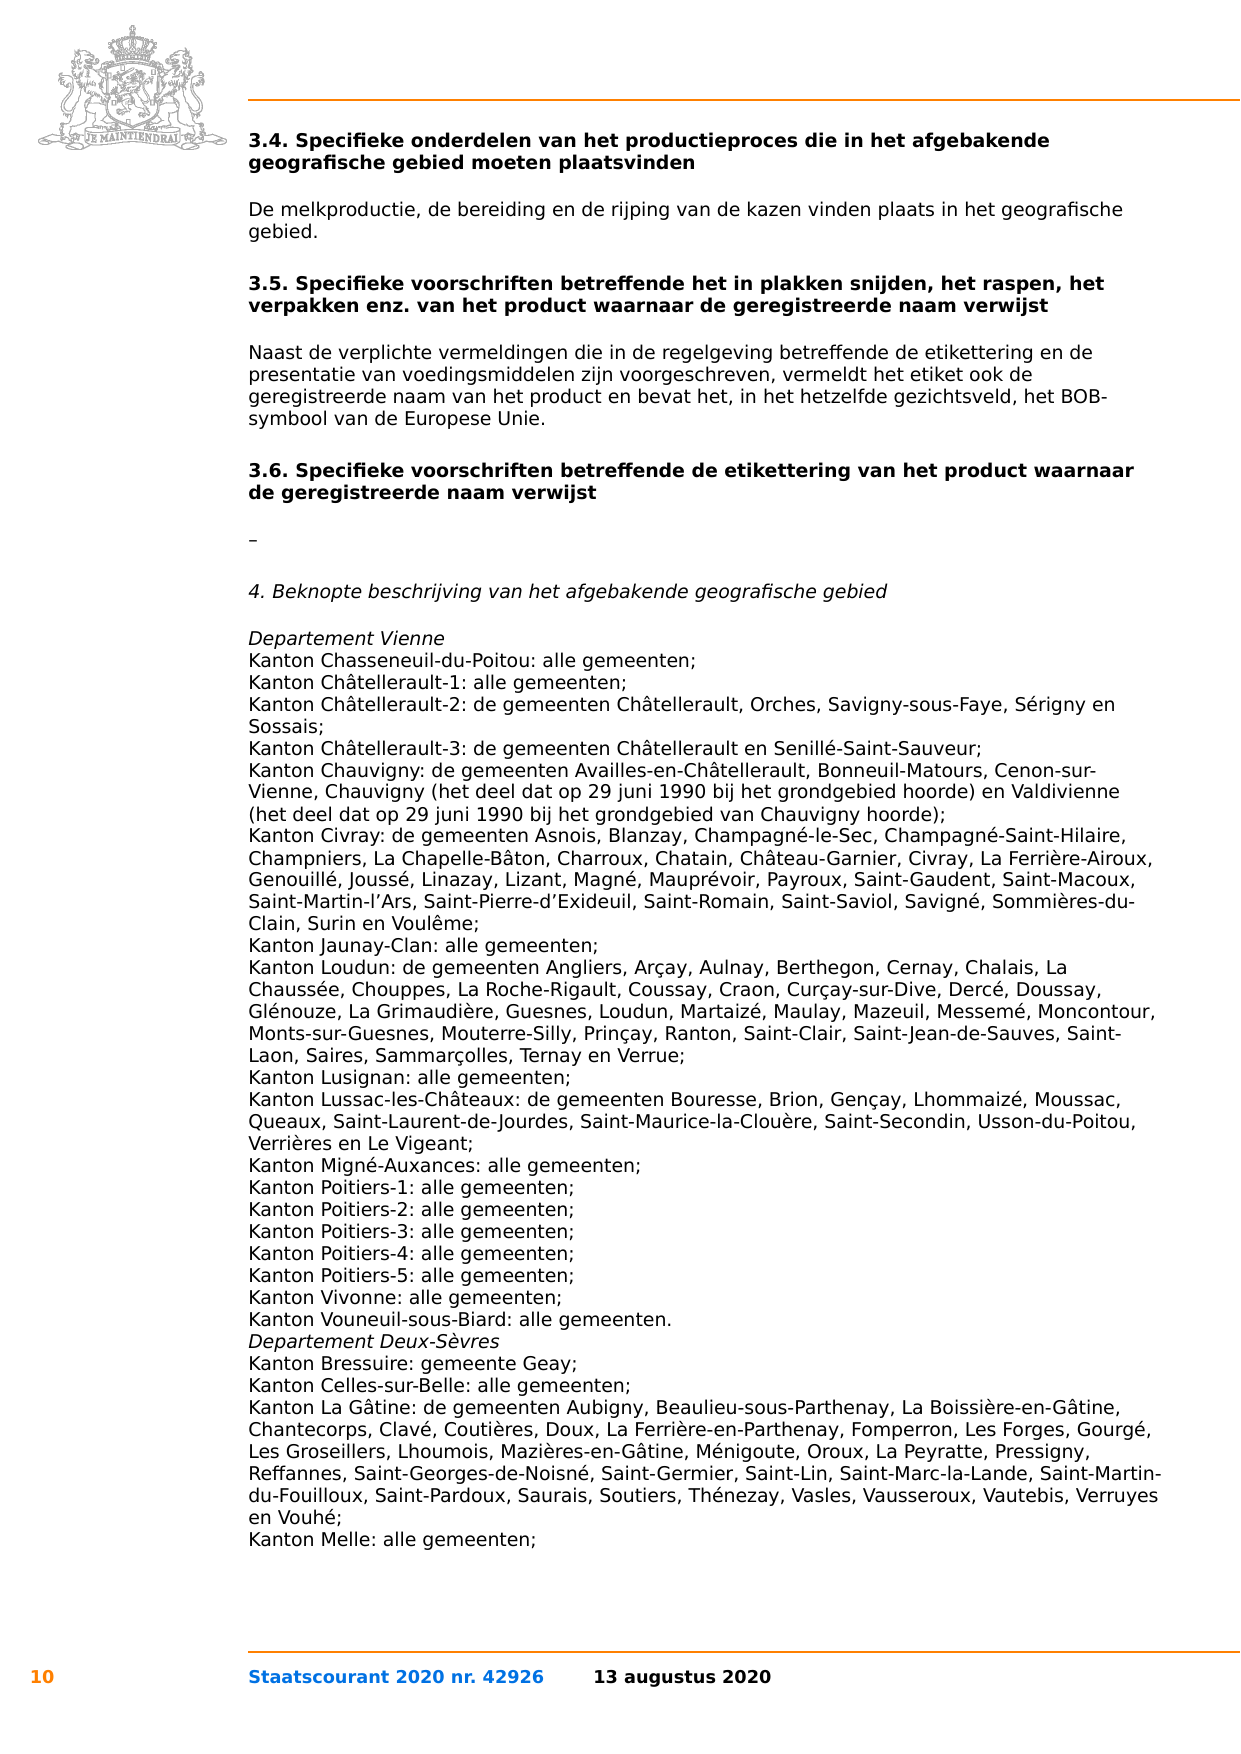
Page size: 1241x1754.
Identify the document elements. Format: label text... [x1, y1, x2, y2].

text Kanton Poitiers-5: alle gemeenten; [248, 1265, 1163, 1287]
text Naast de verplichte vermeldingen die in de regelgeving betreffende de etikettering en de presentatie van voedingsmiddelen zijn voorgeschreven, vermeldt het etiket ook de geregistreerde naam van het product en bevat het, in het hetzelfde gezichtsveld, het BOB-symbool van de Europese Unie. [248, 342, 1163, 430]
text Kanton Lussac-les-Châteaux: de gemeenten Bouresse, Brion, Gençay, Lhommaizé, Moussac, Queaux, Saint-Laurent-de-Jourdes, Saint-Maurice-la-Clouère, Saint-Secondin, Usson-du-Poitou, Verrières en Le Vigeant; [248, 1089, 1163, 1155]
text Kanton Bressuire: gemeente Geay; [248, 1353, 1163, 1375]
text Kanton Chauvigny: de gemeenten Availles-en-Châtellerault, Bonneuil-Matours, Cenon-sur-Vienne, Chauvigny (het deel dat op 29 juni 1990 bij het grondgebied hoorde) en Valdivienne (het deel dat op 29 juni 1990 bij het grondgebied van Chauvigny hoorde); [248, 759, 1163, 825]
subtitle 3.6. Specifieke voorschriften betreffende de etikettering van het product waarnaar de geregistreerde naam verwijst [248, 460, 1163, 504]
text Kanton Châtellerault-2: de gemeenten Châtellerault, Orches, Savigny-sous-Faye, Sérigny en Sossais; [248, 693, 1163, 737]
text Kanton Chasseneuil-du-Poitou: alle gemeenten; [248, 649, 1163, 672]
text Kanton Loudun: de gemeenten Angliers, Arçay, Aulnay, Berthegon, Cernay, Chalais, La Chaussée, Chouppes, La Roche-Rigault, Coussay, Craon, Curçay-sur-Dive, Dercé, Doussay, Glénouze, La Grimaudière, Guesnes, Loudun, Martaizé, Maulay, Mazeuil, Messemé, Moncontour, Monts-sur-Guesnes, Mouterre-Silly, Prinçay, Ranton, Saint-Clair, Saint-Jean-de-Sauves, Saint-Laon, Saires, Sammarçolles, Ternay en Verrue; [248, 957, 1163, 1067]
text Kanton Châtellerault-1: alle gemeenten; [248, 672, 1163, 693]
text – [248, 529, 1163, 551]
text Kanton La Gâtine: de gemeenten Aubigny, Beaulieu-sous-Parthenay, La Boissière-en-Gâtine, Chantecorps, Clavé, Coutières, Doux, La Ferrière-en-Parthenay, Fomperron, Les Forges, Gourgé, Les Groseillers, Lhoumois, Mazières-en-Gâtine, Ménigoute, Oroux, La Peyratte, Pressigny, Reffannes, Saint-Georges-de-Noisné, Saint-Germier, Saint-Lin, Saint-Marc-la-Lande, Saint-Martin-du-Fouilloux, Saint-Pardoux, Saurais, Soutiers, Thénezay, Vasles, Vausseroux, Vautebis, Verruyes en Vouhé; [248, 1397, 1163, 1529]
text Departement Deux-Sèvres [248, 1331, 1163, 1353]
text Kanton Melle: alle gemeenten; [248, 1529, 1163, 1551]
text De melkproductie, de bereiding en de rijping van de kazen vinden plaats in het geografische gebied. [248, 199, 1163, 243]
text Kanton Lusignan: alle gemeenten; [248, 1067, 1163, 1089]
text Kanton Celles-sur-Belle: alle gemeenten; [248, 1375, 1163, 1397]
subtitle 3.4. Specifieke onderdelen van het productieproces die in het afgebakende geografische gebied moeten plaatsvinden [248, 130, 1163, 174]
subtitle 4. Beknopte beschrijving van het afgebakende geografische gebied [248, 581, 1163, 603]
text Kanton Poitiers-3: alle gemeenten; [248, 1221, 1163, 1243]
text Kanton Châtellerault-3: de gemeenten Châtellerault en Senillé-Saint-Sauveur; [248, 737, 1163, 759]
text Kanton Poitiers-1: alle gemeenten; [248, 1177, 1163, 1199]
text Kanton Jaunay-Clan: alle gemeenten; [248, 935, 1163, 957]
picture [38, 25, 227, 150]
text Kanton Poitiers-2: alle gemeenten; [248, 1199, 1163, 1221]
text Kanton Vivonne: alle gemeenten; [248, 1287, 1163, 1309]
subtitle 3.5. Specifieke voorschriften betreffende het in plakken snijden, het raspen, het verpakken enz. van het product waarnaar de geregistreerde naam verwijst [248, 273, 1163, 317]
text Kanton Migné-Auxances: alle gemeenten; [248, 1155, 1163, 1177]
text Kanton Poitiers-4: alle gemeenten; [248, 1243, 1163, 1265]
text Kanton Civray: de gemeenten Asnois, Blanzay, Champagné-le-Sec, Champagné-Saint-Hilaire, Champniers, La Chapelle-Bâton, Charroux, Chatain, Château-Garnier, Civray, La Ferrière-Airoux, Genouillé, Joussé, Linazay, Lizant, Magné, Mauprévoir, Payroux, Saint-Gaudent, Saint-Macoux, Saint-Martin-l’Ars, Saint-Pierre-d’Exideuil, Saint-Romain, Saint-Saviol, Savigné, Sommières-du-Clain, Surin en Voulême; [248, 825, 1163, 935]
text Departement Vienne [248, 628, 1163, 649]
text Kanton Vouneuil-sous-Biard: alle gemeenten. [248, 1309, 1163, 1331]
